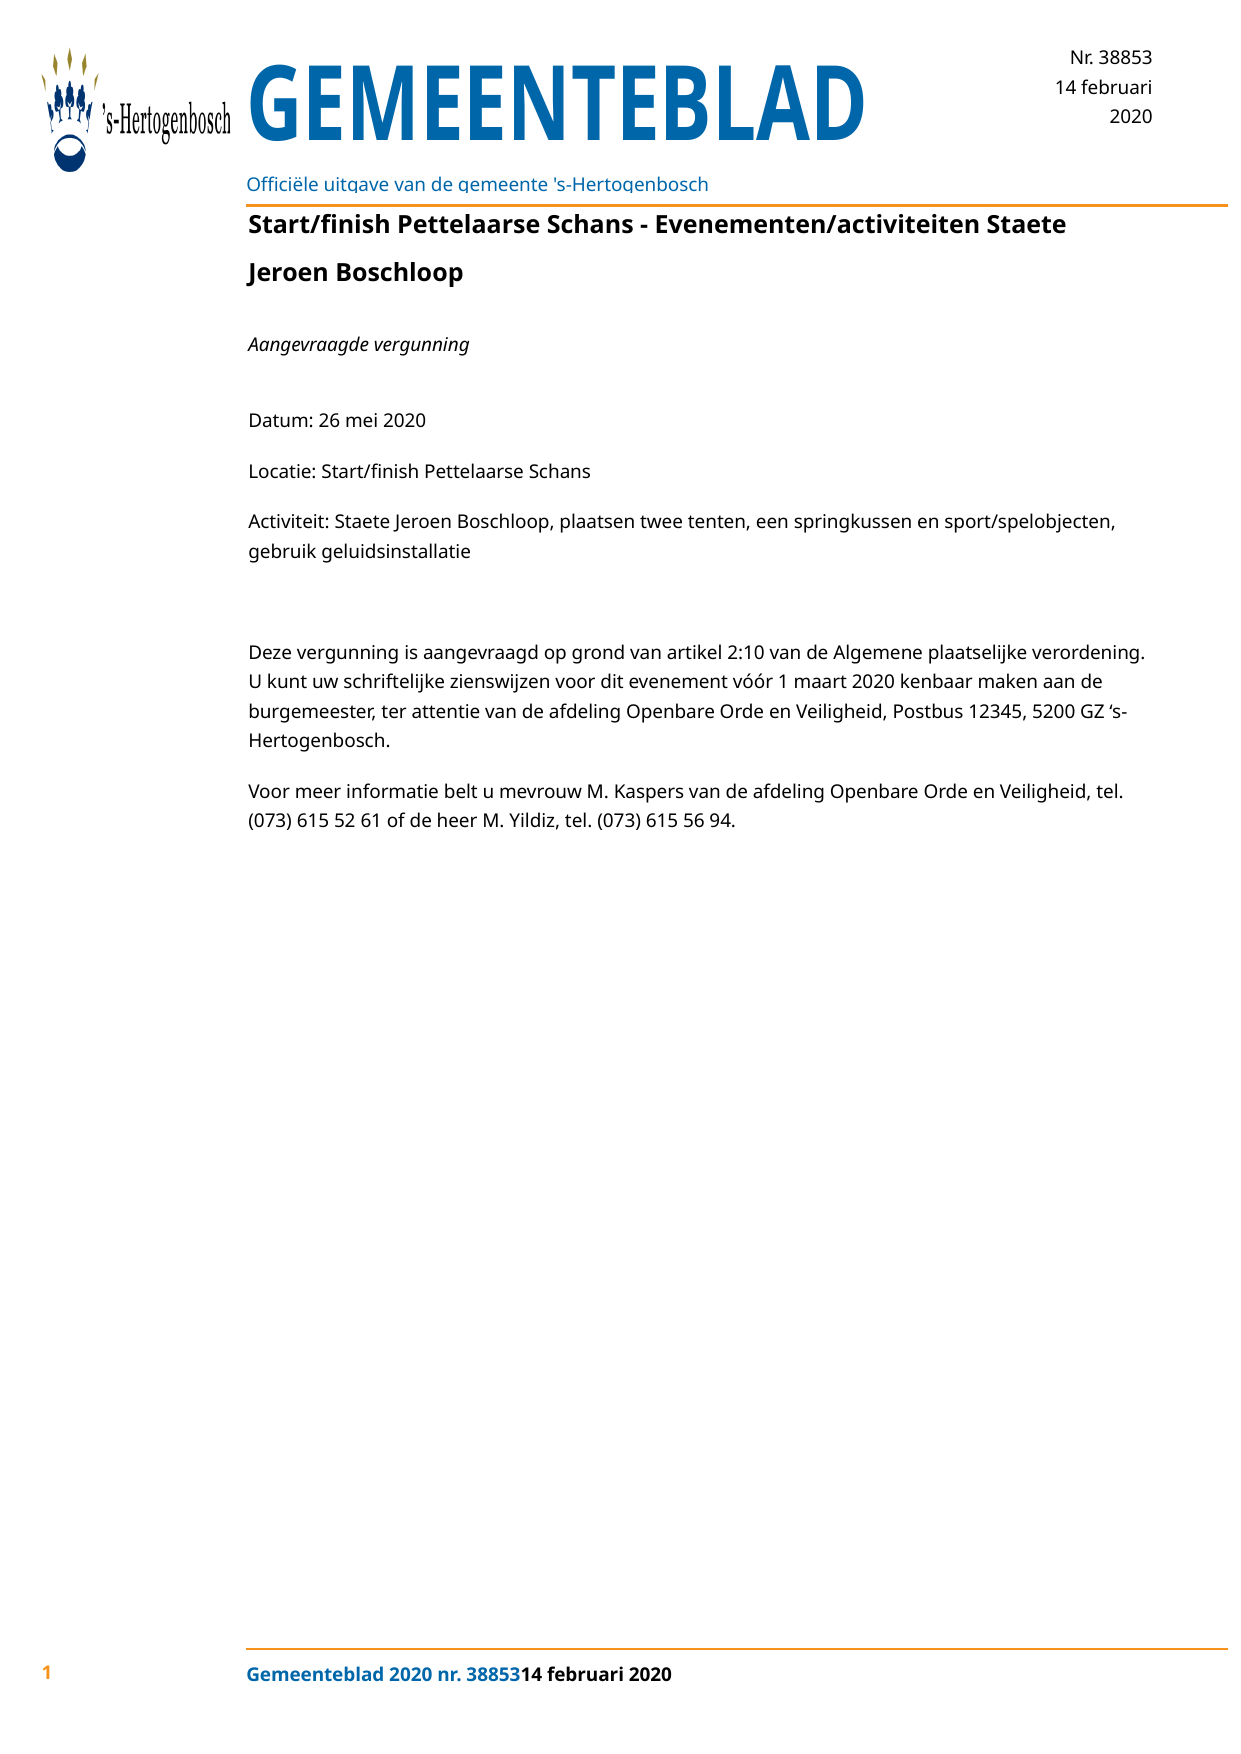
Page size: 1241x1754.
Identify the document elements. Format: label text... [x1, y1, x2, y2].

text Deze vergunning is aangevraagd op grond van artikel 2:10 van de Algemene plaatselijke verordening. U kunt uw schriftelijke zienswijzen voor dit evenement vóór 1 maart 2020 kenbaar maken aan de burgemeester, ter attentie van de afdeling Openbare Orde en Veiligheid, Postbus 12345, 5200 GZ ‘s-Hertogenbosch. [248, 639, 1152, 753]
picture [41, 47, 231, 172]
text Aangevraagde vergunning [248, 331, 1152, 357]
text Activiteit: Staete Jeroen Boschloop, plaatsen twee tenten, een springkussen en sport/spelobjecten, gebruik geluidsinstallatie [248, 508, 1152, 564]
text Locatie: Start/finish Pettelaarse Schans [248, 458, 1152, 484]
text Start/finish Pettelaarse Schans - Evenementen/activiteiten Staete Jeroen Boschloop [248, 207, 1152, 288]
text Voor meer informatie belt u mevrouw M. Kaspers van de afdeling Openbare Orde en Veiligheid, tel. (073) 615 52 61 of de heer M. Yildiz, tel. (073) 615 56 94. [248, 778, 1152, 833]
text Datum: 26 mei 2020 [248, 408, 1152, 433]
